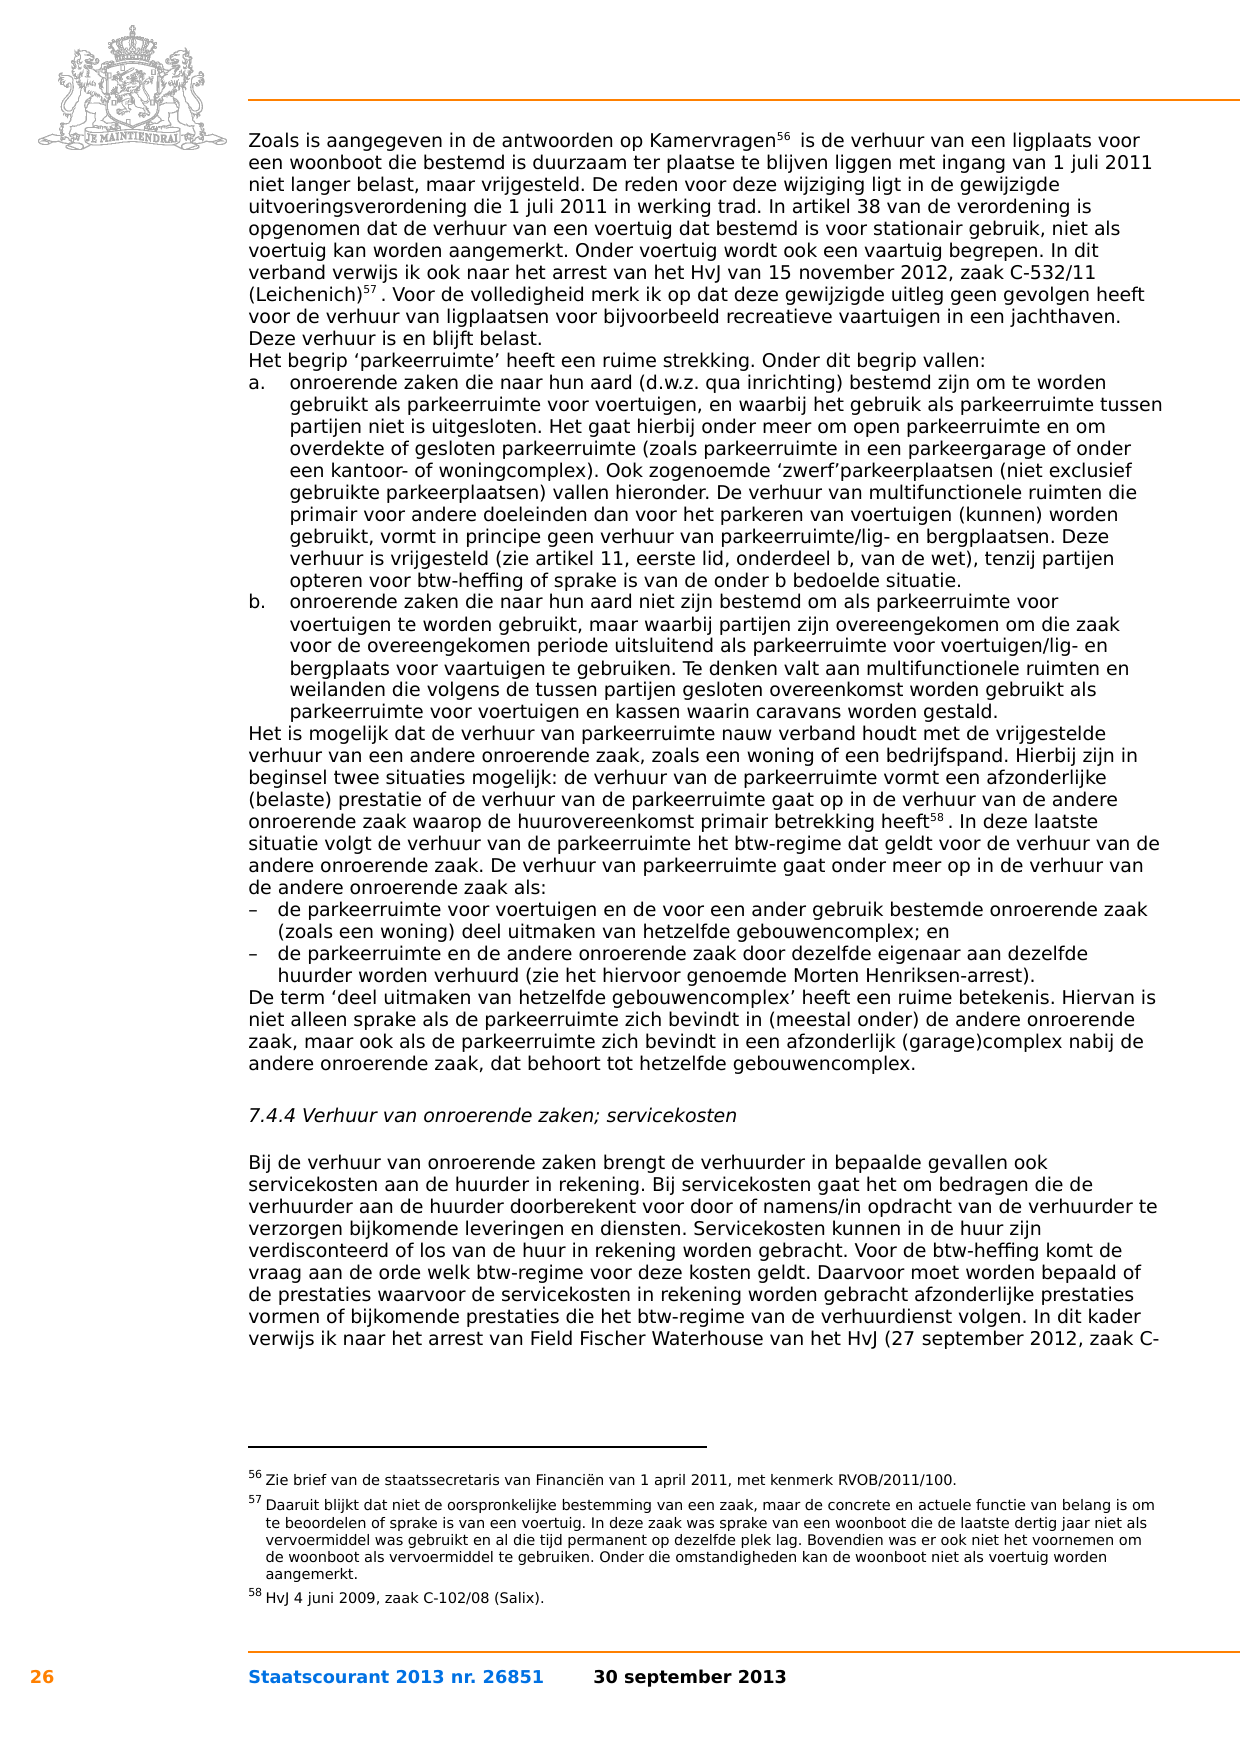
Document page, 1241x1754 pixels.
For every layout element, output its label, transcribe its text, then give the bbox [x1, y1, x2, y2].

text a. onroerende zaken die naar hun aard (d.w.z. qua inrichting) bestemd zijn om te worden gebruikt als parkeerruimte voor voertuigen, en waarbij het gebruik als parkeerruimte tussen partijen niet is uitgesloten. Het gaat hierbij onder meer om open parkeerruimte en om overdekte of gesloten parkeerruimte (zoals parkeerruimte in een parkeergarage of onder een kantoor- of woningcomplex). Ook zogenoemde ‘zwerf’parkeerplaatsen (niet exclusief gebruikte parkeerplaatsen) vallen hieronder. De verhuur van multifunctionele ruimten die primair voor andere doeleinden dan voor het parkeren van voertuigen (kunnen) worden gebruikt, vormt in principe geen verhuur van parkeerruimte/lig- en bergplaatsen. Deze verhuur is vrijgesteld (zie artikel 11, eerste lid, onderdeel b, van de wet), tenzij partijen opteren voor btw-heffing of sprake is van de onder b bedoelde situatie. [248, 372, 1163, 591]
text – de parkeerruimte voor voertuigen en de voor een ander gebruik bestemde onroerende zaak (zoals een woning) deel uitmaken van hetzelfde gebouwencomplex; en [248, 899, 1163, 943]
text Bij de verhuur van onroerende zaken brengt de verhuurder in bepaalde gevallen ook servicekosten aan de huurder in rekening. Bij servicekosten gaat het om bedragen die de verhuurder aan de huurder doorberekent voor door of namens/in opdracht van de verhuurder te verzorgen bijkomende leveringen en diensten. Servicekosten kunnen in de huur zijn verdisconteerd of los van de huur in rekening worden gebracht. Voor de btw-heffing komt de vraag aan de orde welk btw-regime voor deze kosten geldt. Daarvoor moet worden bepaald of de prestaties waarvoor de servicekosten in rekening worden gebracht afzonderlijke prestaties vormen of bijkomende prestaties die het btw-regime van de verhuurdienst volgen. In dit kader verwijs ik naar het arrest van Field Fischer Waterhouse van het HvJ (27 september 2012, zaak C- [248, 1152, 1163, 1350]
text De term ‘deel uitmaken van hetzelfde gebouwencomplex’ heeft een ruime betekenis. Hiervan is niet alleen sprake als de parkeerruimte zich bevindt in (meestal onder) de andere onroerende zaak, maar ook als de parkeerruimte zich bevindt in een afzonderlijk (garage)complex nabij de andere onroerende zaak, dat behoort tot hetzelfde gebouwencomplex. [248, 987, 1163, 1075]
text Zie brief van de staatssecretaris van Financiën van 1 april 2011, met kenmerk RVOB/2011/100. [248, 1468, 1163, 1490]
picture [38, 25, 227, 150]
text Het begrip ‘parkeerruimte’ heeft een ruime strekking. Onder dit begrip vallen: [248, 350, 1163, 372]
subtitle 7.4.4 Verhuur van onroerende zaken; servicekosten [248, 1105, 1163, 1127]
text Zoals is aangegeven in de antwoorden op Kamervragen is de verhuur van een ligplaats voor een woonboot die bestemd is duurzaam ter plaatse te blijven liggen met ingang van 1 juli 2011 niet langer belast, maar vrijgesteld. De reden voor deze wijziging ligt in de gewijzigde uitvoeringsverordening die 1 juli 2011 in werking trad. In artikel 38 van de verordening is opgenomen dat de verhuur van een voertuig dat bestemd is voor stationair gebruik, niet als voertuig kan worden aangemerkt. Onder voertuig wordt ook een vaartuig begrepen. In dit verband verwijs ik ook naar het arrest van het HvJ van 15 november 2012, zaak C-532/11 (Leichenich). Voor de volledigheid merk ik op dat deze gewijzigde uitleg geen gevolgen heeft voor de verhuur van ligplaatsen voor bijvoorbeeld recreatieve vaartuigen in een jachthaven. Deze verhuur is en blijft belast. [248, 130, 1163, 350]
text b. onroerende zaken die naar hun aard niet zijn bestemd om als parkeerruimte voor voertuigen te worden gebruikt, maar waarbij partijen zijn overeengekomen om die zaak voor de overeengekomen periode uitsluitend als parkeerruimte voor voertuigen/lig- en bergplaats voor vaartuigen te gebruiken. Te denken valt aan multifunctionele ruimten en weilanden die volgens de tussen partijen gesloten overeenkomst worden gebruikt als parkeerruimte voor voertuigen en kassen waarin caravans worden gestald. [248, 591, 1163, 723]
text Daaruit blijkt dat niet de oorspronkelijke bestemming van een zaak, maar de concrete en actuele functie van belang is om te beoordelen of sprake is van een voertuig. In deze zaak was sprake van een woonboot die de laatste dertig jaar niet als vervoermiddel was gebruikt en al die tijd permanent op dezelfde plek lag. Bovendien was er ook niet het voornemen om de woonboot als vervoermiddel te gebruiken. Onder die omstandigheden kan de woonboot niet als voertuig worden aangemerkt. [248, 1493, 1163, 1583]
text – de parkeerruimte en de andere onroerende zaak door dezelfde eigenaar aan dezelfde huurder worden verhuurd (zie het hiervoor genoemde Morten Henriksen-arrest). [248, 943, 1163, 987]
text HvJ 4 juni 2009, zaak C-102/08 (Salix). [248, 1586, 1163, 1608]
text Het is mogelijk dat de verhuur van parkeerruimte nauw verband houdt met de vrijgestelde verhuur van een andere onroerende zaak, zoals een woning of een bedrijfspand. Hierbij zijn in beginsel twee situaties mogelijk: de verhuur van de parkeerruimte vormt een afzonderlijke (belaste) prestatie of de verhuur van de parkeerruimte gaat op in de verhuur van de andere onroerende zaak waarop de huurovereenkomst primair betrekking heeft. In deze laatste situatie volgt de verhuur van de parkeerruimte het btw-regime dat geldt voor de verhuur van de andere onroerende zaak. De verhuur van parkeerruimte gaat onder meer op in de verhuur van de andere onroerende zaak als: [248, 723, 1163, 899]
